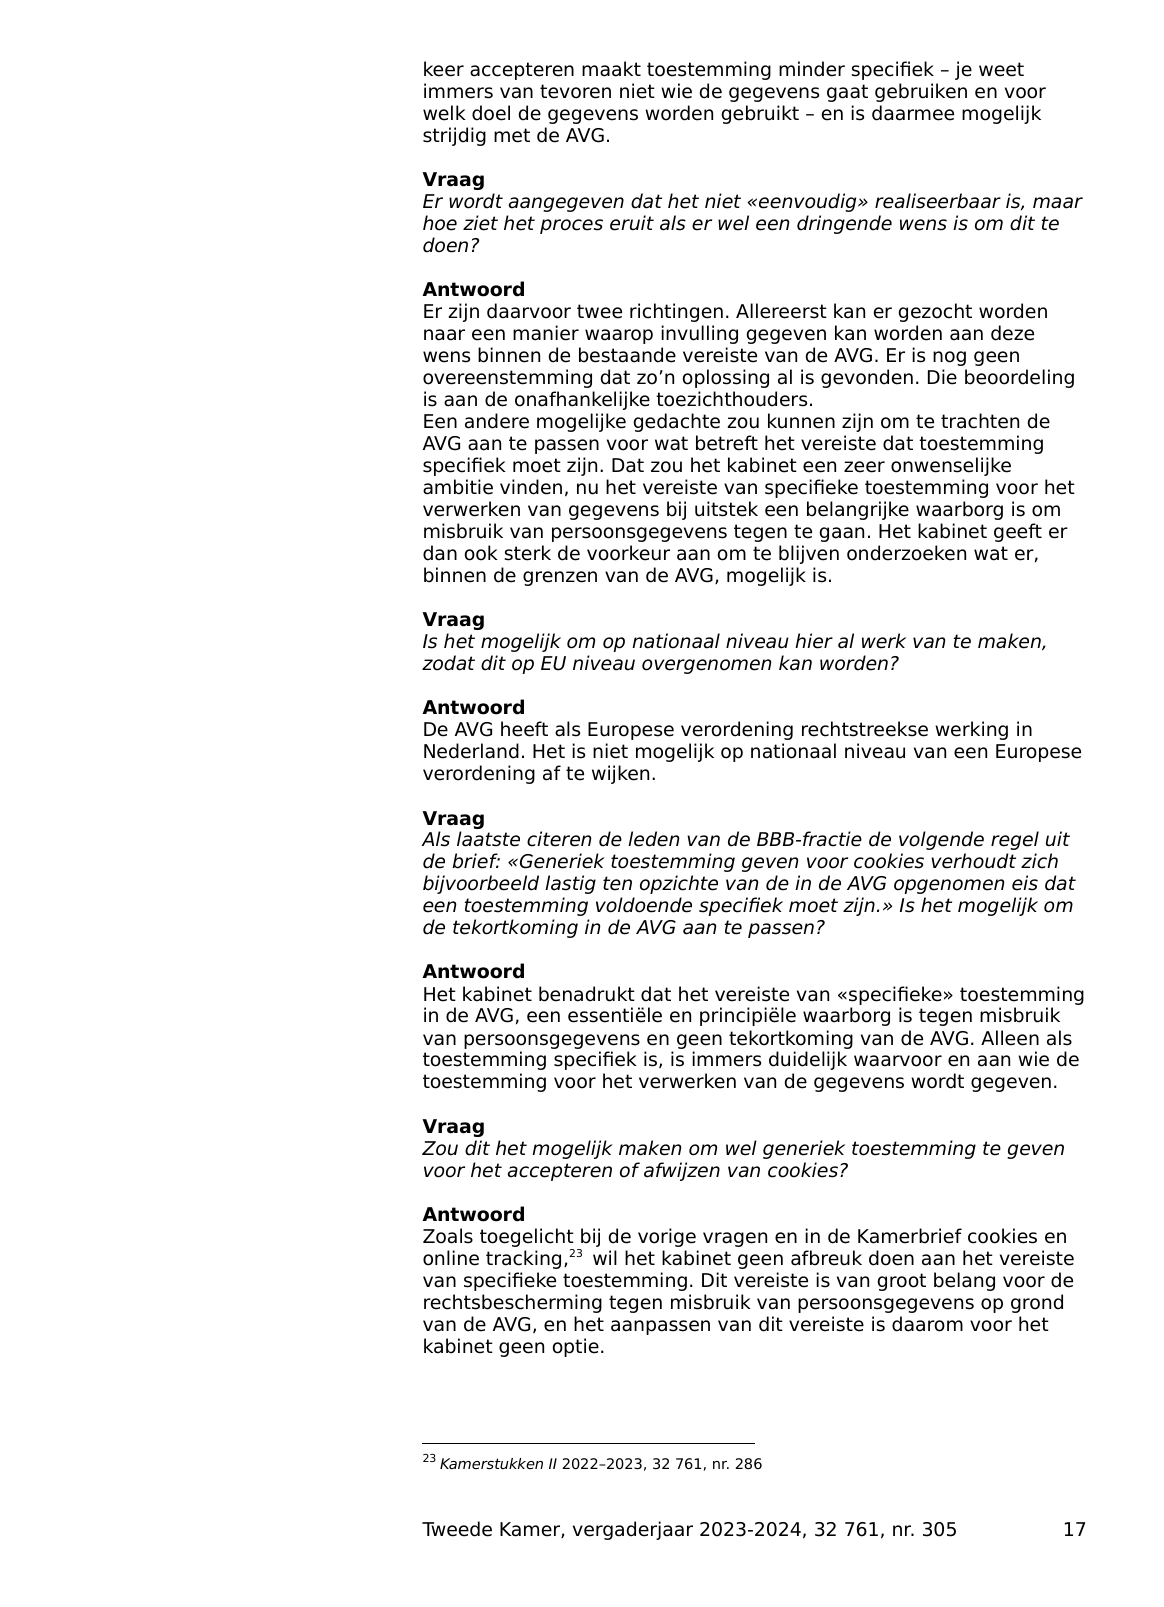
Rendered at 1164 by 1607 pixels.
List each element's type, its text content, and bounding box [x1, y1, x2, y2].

text Zoals toegelicht bij de vorige vragen en in de Kamerbrief cookies en online tracking, wil het kabinet geen afbreuk doen aan het vereiste van specifieke toestemming. Dit vereiste is van groot belang voor de rechtsbescherming tegen misbruik van persoonsgegevens op grond van de AVG, en het aanpassen van dit vereiste is daarom voor het kabinet geen optie. [422, 1226, 1087, 1357]
text Antwoord [422, 961, 1087, 983]
text Antwoord [422, 697, 1087, 719]
text Zou dit het mogelijk maken om wel generiek toestemming te geven voor het accepteren of afwijzen van cookies? [422, 1137, 1087, 1181]
text Het kabinet benadrukt dat het vereiste van «specifieke» toestemming in de AVG, een essentiële en principiële waarborg is tegen misbruik van persoonsgegevens en geen tekortkoming van de AVG. Alleen als toestemming specifiek is, is immers duidelijk waarvoor en aan wie de toestemming voor het verwerken van de gegevens wordt gegeven. [422, 983, 1087, 1093]
text De AVG heeft als Europese verordening rechtstreekse werking in Nederland. Het is niet mogelijk op nationaal niveau van een Europese verordening af te wijken. [422, 719, 1087, 785]
text Er zijn daarvoor twee richtingen. Allereerst kan er gezocht worden naar een manier waarop invulling gegeven kan worden aan deze wens binnen de bestaande vereiste van de AVG. Er is nog geen overeenstemming dat zo’n oplossing al is gevonden. Die beoordeling is aan de onafhankelijke toezichthouders. [422, 301, 1087, 411]
text Antwoord [422, 1204, 1087, 1226]
text Als laatste citeren de leden van de BBB-fractie de volgende regel uit de brief: «Generiek toestemming geven voor cookies verhoudt zich bijvoorbeeld lastig ten opzichte van de in de AVG opgenomen eis dat een toestemming voldoende specifiek moet zijn.» Is het mogelijk om de tekortkoming in de AVG aan te passen? [422, 829, 1087, 939]
text keer accepteren maakt toestemming minder specifiek – je weet immers van tevoren niet wie de gegevens gaat gebruiken en voor welk doel de gegevens worden gebruikt – en is daarmee mogelijk strijdig met de AVG. [422, 59, 1087, 147]
text Er wordt aangegeven dat het niet «eenvoudig» realiseerbaar is, maar hoe ziet het proces eruit als er wel een dringende wens is om dit te doen? [422, 191, 1087, 257]
text Vraag [422, 807, 1087, 829]
text Kamerstukken II 2022–2023, 32 761, nr. 286 [422, 1452, 1087, 1474]
text Een andere mogelijke gedachte zou kunnen zijn om te trachten de AVG aan te passen voor wat betreft het vereiste dat toestemming specifiek moet zijn. Dat zou het kabinet een zeer onwenselijke ambitie vinden, nu het vereiste van specifieke toestemming voor het verwerken van gegevens bij uitstek een belangrijke waarborg is om misbruik van persoonsgegevens tegen te gaan. Het kabinet geeft er dan ook sterk de voorkeur aan om te blijven onderzoeken wat er, binnen de grenzen van de AVG, mogelijk is. [422, 411, 1087, 587]
text Vraag [422, 609, 1087, 631]
text Antwoord [422, 279, 1087, 301]
text Is het mogelijk om op nationaal niveau hier al werk van te maken, zodat dit op EU niveau overgenomen kan worden? [422, 631, 1087, 675]
text Vraag [422, 169, 1087, 191]
text Vraag [422, 1116, 1087, 1137]
